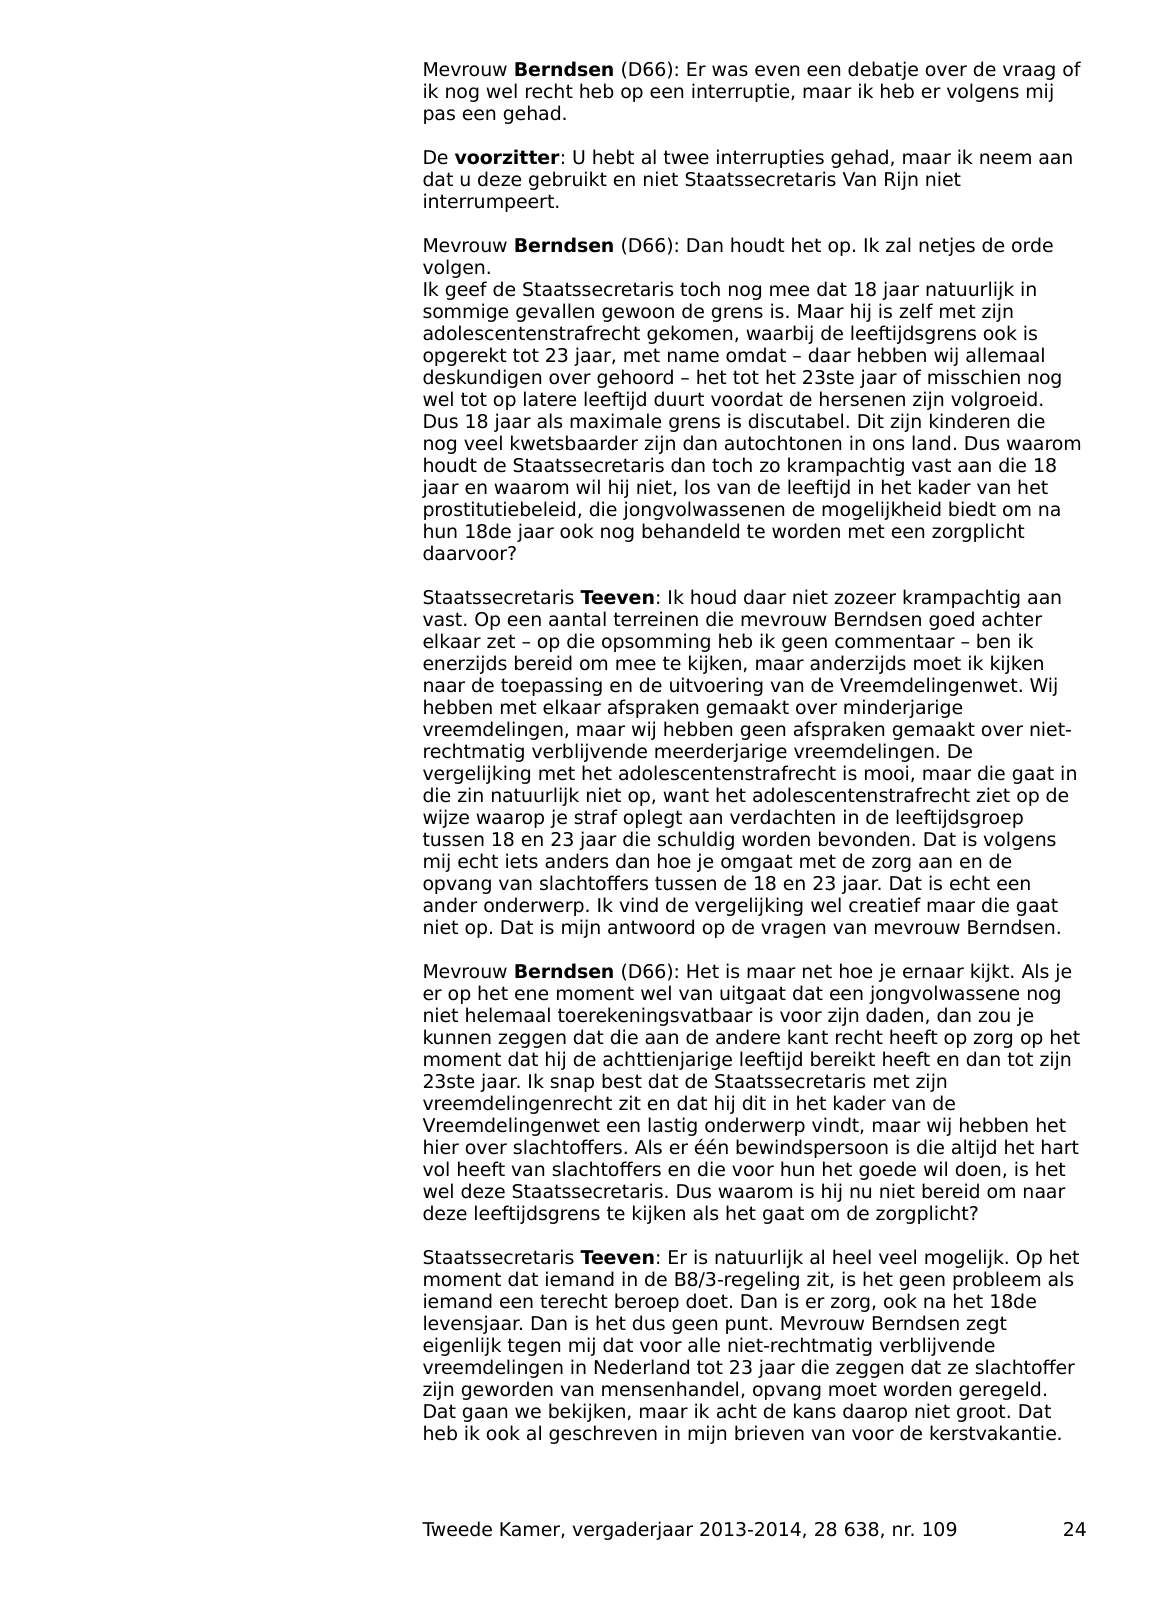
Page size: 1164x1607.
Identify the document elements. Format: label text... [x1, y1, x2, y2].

text Staatssecretaris Teeven: Ik houd daar niet zozeer krampachtig aan vast. Op een aantal terreinen die mevrouw Berndsen goed achter elkaar zet – op die opsomming heb ik geen commentaar – ben ik enerzijds bereid om mee te kijken, maar anderzijds moet ik kijken naar de toepassing en de uitvoering van de Vreemdelingenwet. Wij hebben met elkaar afspraken gemaakt over minderjarige vreemdelingen, maar wij hebben geen afspraken gemaakt over niet-rechtmatig verblijvende meerderjarige vreemdelingen. De vergelijking met het adolescentenstrafrecht is mooi, maar die gaat in die zin natuurlijk niet op, want het adolescentenstrafrecht ziet op de wijze waarop je straf oplegt aan verdachten in de leeftijdsgroep tussen 18 en 23 jaar die schuldig worden bevonden. Dat is volgens mij echt iets anders dan hoe je omgaat met de zorg aan en de opvang van slachtoffers tussen de 18 en 23 jaar. Dat is echt een ander onderwerp. Ik vind de vergelijking wel creatief maar die gaat niet op. Dat is mijn antwoord op de vragen van mevrouw Berndsen. [422, 587, 1087, 939]
text Mevrouw Berndsen (D66): Er was even een debatje over de vraag of ik nog wel recht heb op een interruptie, maar ik heb er volgens mij pas een gehad. [422, 59, 1087, 125]
text Staatssecretaris Teeven: Er is natuurlijk al heel veel mogelijk. Op het moment dat iemand in de B8/3-regeling zit, is het geen probleem als iemand een terecht beroep doet. Dan is er zorg, ook na het 18de levensjaar. Dan is het dus geen punt. Mevrouw Berndsen zegt eigenlijk tegen mij dat voor alle niet-rechtmatig verblijvende vreemdelingen in Nederland tot 23 jaar die zeggen dat ze slachtoffer zijn geworden van mensenhandel, opvang moet worden geregeld. Dat gaan we bekijken, maar ik acht de kans daarop niet groot. Dat heb ik ook al geschreven in mijn brieven van voor de kerstvakantie. [422, 1247, 1087, 1445]
text Mevrouw Berndsen (D66): Dan houdt het op. Ik zal netjes de orde volgen. [422, 235, 1087, 279]
text De voorzitter: U hebt al twee interrupties gehad, maar ik neem aan dat u deze gebruikt en niet Staatssecretaris Van Rijn niet interrumpeert. [422, 147, 1087, 213]
text Ik geef de Staatssecretaris toch nog mee dat 18 jaar natuurlijk in sommige gevallen gewoon de grens is. Maar hij is zelf met zijn adolescentenstrafrecht gekomen, waarbij de leeftijdsgrens ook is opgerekt tot 23 jaar, met name omdat – daar hebben wij allemaal deskundigen over gehoord – het tot het 23ste jaar of misschien nog wel tot op latere leeftijd duurt voordat de hersenen zijn volgroeid. Dus 18 jaar als maximale grens is discutabel. Dit zijn kinderen die nog veel kwetsbaarder zijn dan autochtonen in ons land. Dus waarom houdt de Staatssecretaris dan toch zo krampachtig vast aan die 18 jaar en waarom wil hij niet, los van de leeftijd in het kader van het prostitutiebeleid, die jongvolwassenen de mogelijkheid biedt om na hun 18de jaar ook nog behandeld te worden met een zorgplicht daarvoor? [422, 279, 1087, 565]
text Mevrouw Berndsen (D66): Het is maar net hoe je ernaar kijkt. Als je er op het ene moment wel van uitgaat dat een jongvolwassene nog niet helemaal toerekeningsvatbaar is voor zijn daden, dan zou je kunnen zeggen dat die aan de andere kant recht heeft op zorg op het moment dat hij de achttienjarige leeftijd bereikt heeft en dan tot zijn 23ste jaar. Ik snap best dat de Staatssecretaris met zijn vreemdelingenrecht zit en dat hij dit in het kader van de Vreemdelingenwet een lastig onderwerp vindt, maar wij hebben het hier over slachtoffers. Als er één bewindspersoon is die altijd het hart vol heeft van slachtoffers en die voor hun het goede wil doen, is het wel deze Staatssecretaris. Dus waarom is hij nu niet bereid om naar deze leeftijdsgrens te kijken als het gaat om de zorgplicht? [422, 961, 1087, 1225]
